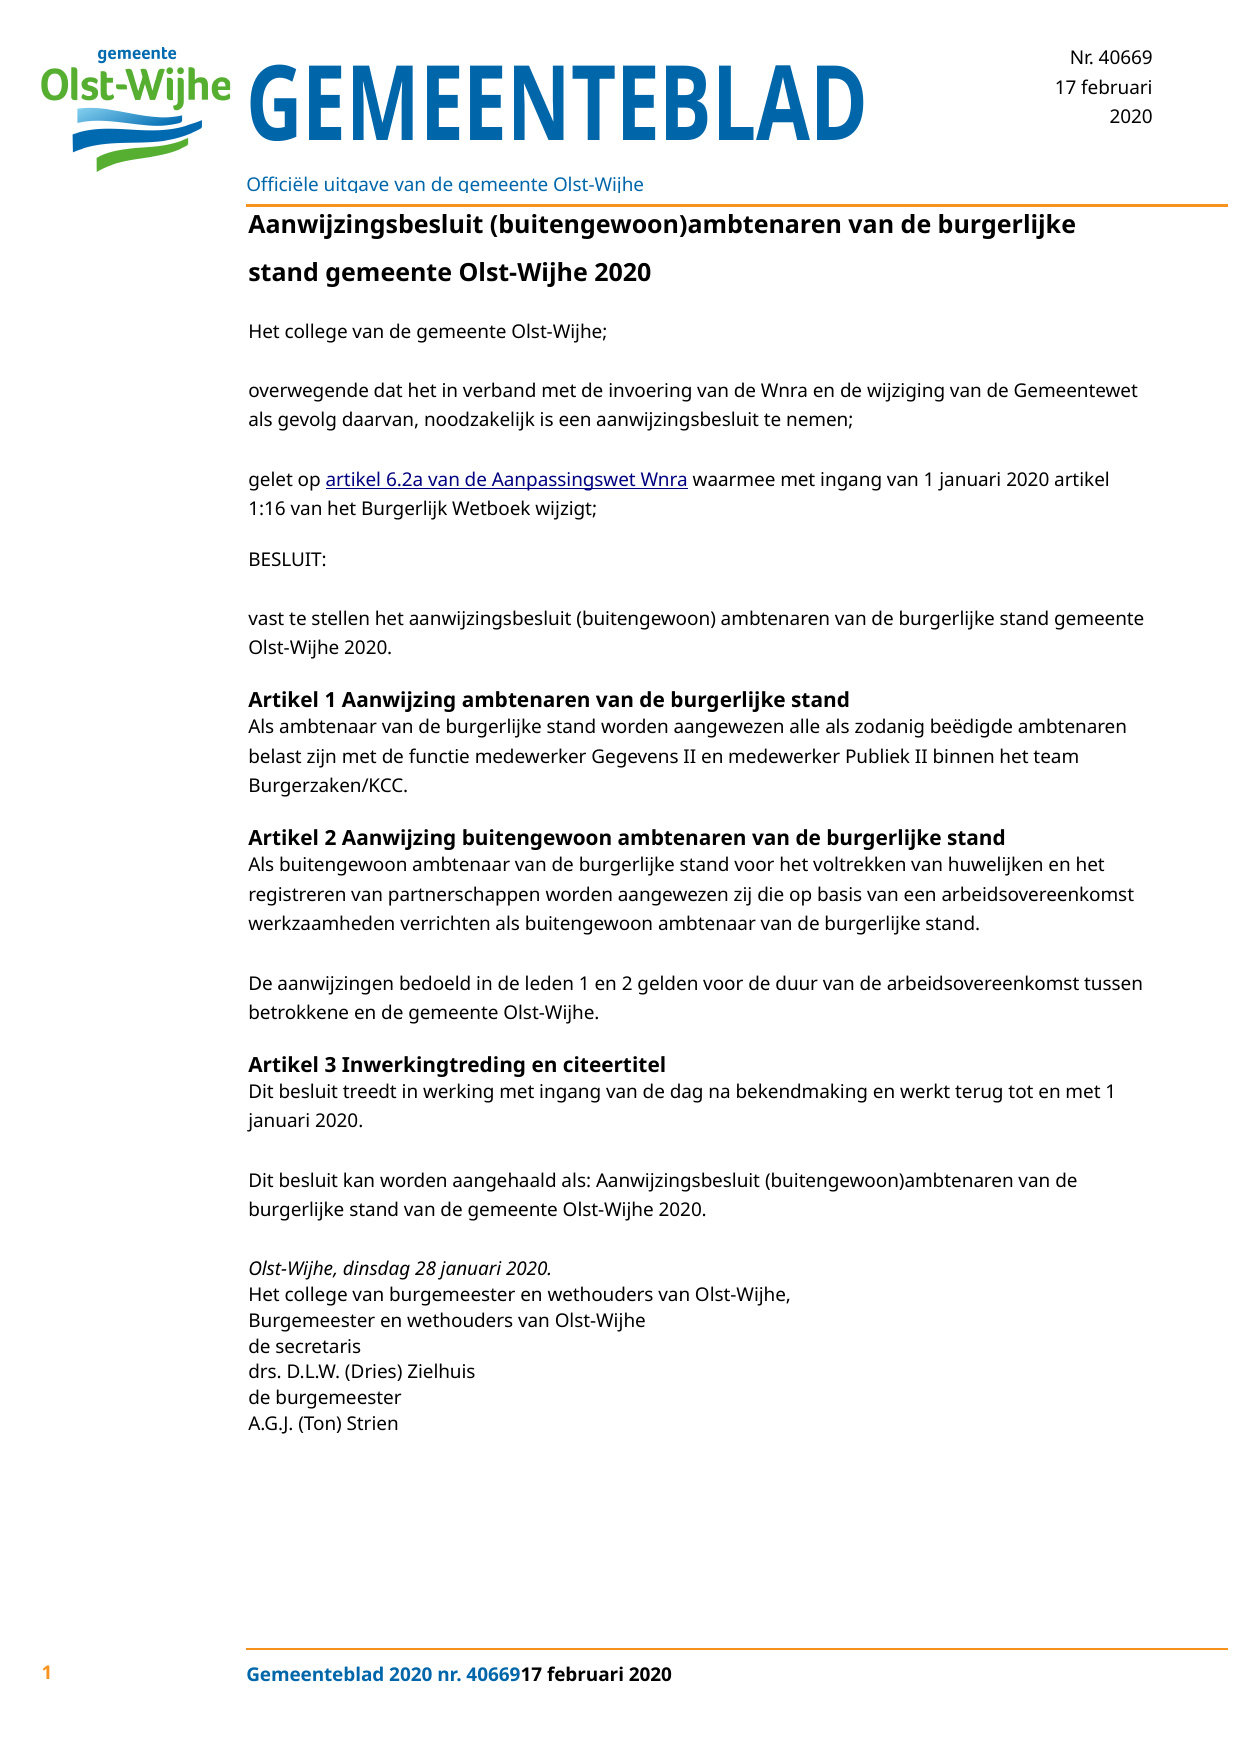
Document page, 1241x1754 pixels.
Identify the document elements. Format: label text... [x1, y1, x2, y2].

text A.G.J. (Ton) Strien [248, 1410, 1152, 1436]
text drs. D.L.W. (Dries) Zielhuis [248, 1358, 1152, 1384]
text Het college van burgemeester en wethouders van Olst-Wijhe, [248, 1281, 1152, 1307]
text Artikel 2 Aanwijzing buitengewoon ambtenaren van de burgerlijke stand [248, 823, 1152, 851]
text Artikel 1 Aanwijzing ambtenaren van de burgerlijke stand [248, 685, 1152, 713]
text de burgemeester [248, 1384, 1152, 1410]
text Als ambtenaar van de burgerlijke stand worden aangewezen alle als zodanig beëdigde ambtenaren belast zijn met de functie medewerker Gegevens II en medewerker Publiek II binnen het team Burgerzaken/KCC. [248, 713, 1152, 798]
text Olst-Wijhe, dinsdag 28 januari 2020. [248, 1256, 1152, 1281]
text Artikel 3 Inwerkingtreding en citeertitel [248, 1050, 1152, 1078]
picture [41, 47, 231, 172]
text Dit besluit kan worden aangehaald als: Aanwijzingsbesluit (buitengewoon)ambtenaren van de burgerlijke stand van de gemeente Olst-Wijhe 2020. [248, 1167, 1152, 1222]
text gelet op artikel 6.2a van de Aanpassingswet Wnra waarmee met ingang van 1 januari 2020 artikel 1:16 van het Burgerlijk Wetboek wijzigt; [248, 466, 1152, 521]
text Het college van de gemeente Olst-Wijhe; [248, 318, 1152, 344]
text Dit besluit treedt in werking met ingang van de dag na bekendmaking en werkt terug tot en met 1 januari 2020. [248, 1078, 1152, 1133]
text Burgemeester en wethouders van Olst-Wijhe [248, 1307, 1152, 1333]
text BESLUIT: [248, 546, 1152, 571]
text de secretaris [248, 1333, 1152, 1358]
text Als buitengewoon ambtenaar van de burgerlijke stand voor het voltrekken van huwelijken en het registreren van partnerschappen worden aangewezen zij die op basis van een arbeidsovereenkomst werkzaamheden verrichten als buitengewoon ambtenaar van de burgerlijke stand. [248, 851, 1152, 936]
text De aanwijzingen bedoeld in de leden 1 en 2 gelden voor de duur van de arbeidsovereenkomst tussen betrokkene en de gemeente Olst-Wijhe. [248, 970, 1152, 1025]
text overwegende dat het in verband met de invoering van de Wnra en de wijziging van de Gemeentewet als gevolg daarvan, noodzakelijk is een aanwijzingsbesluit te nemen; [248, 377, 1152, 432]
text Aanwijzingsbesluit (buitengewoon)ambtenaren van de burgerlijke stand gemeente Olst-Wijhe 2020 [248, 207, 1152, 288]
text vast te stellen het aanwijzingsbesluit (buitengewoon) ambtenaren van de burgerlijke stand gemeente [248, 605, 1152, 631]
text Olst-Wijhe 2020. [248, 634, 1152, 660]
